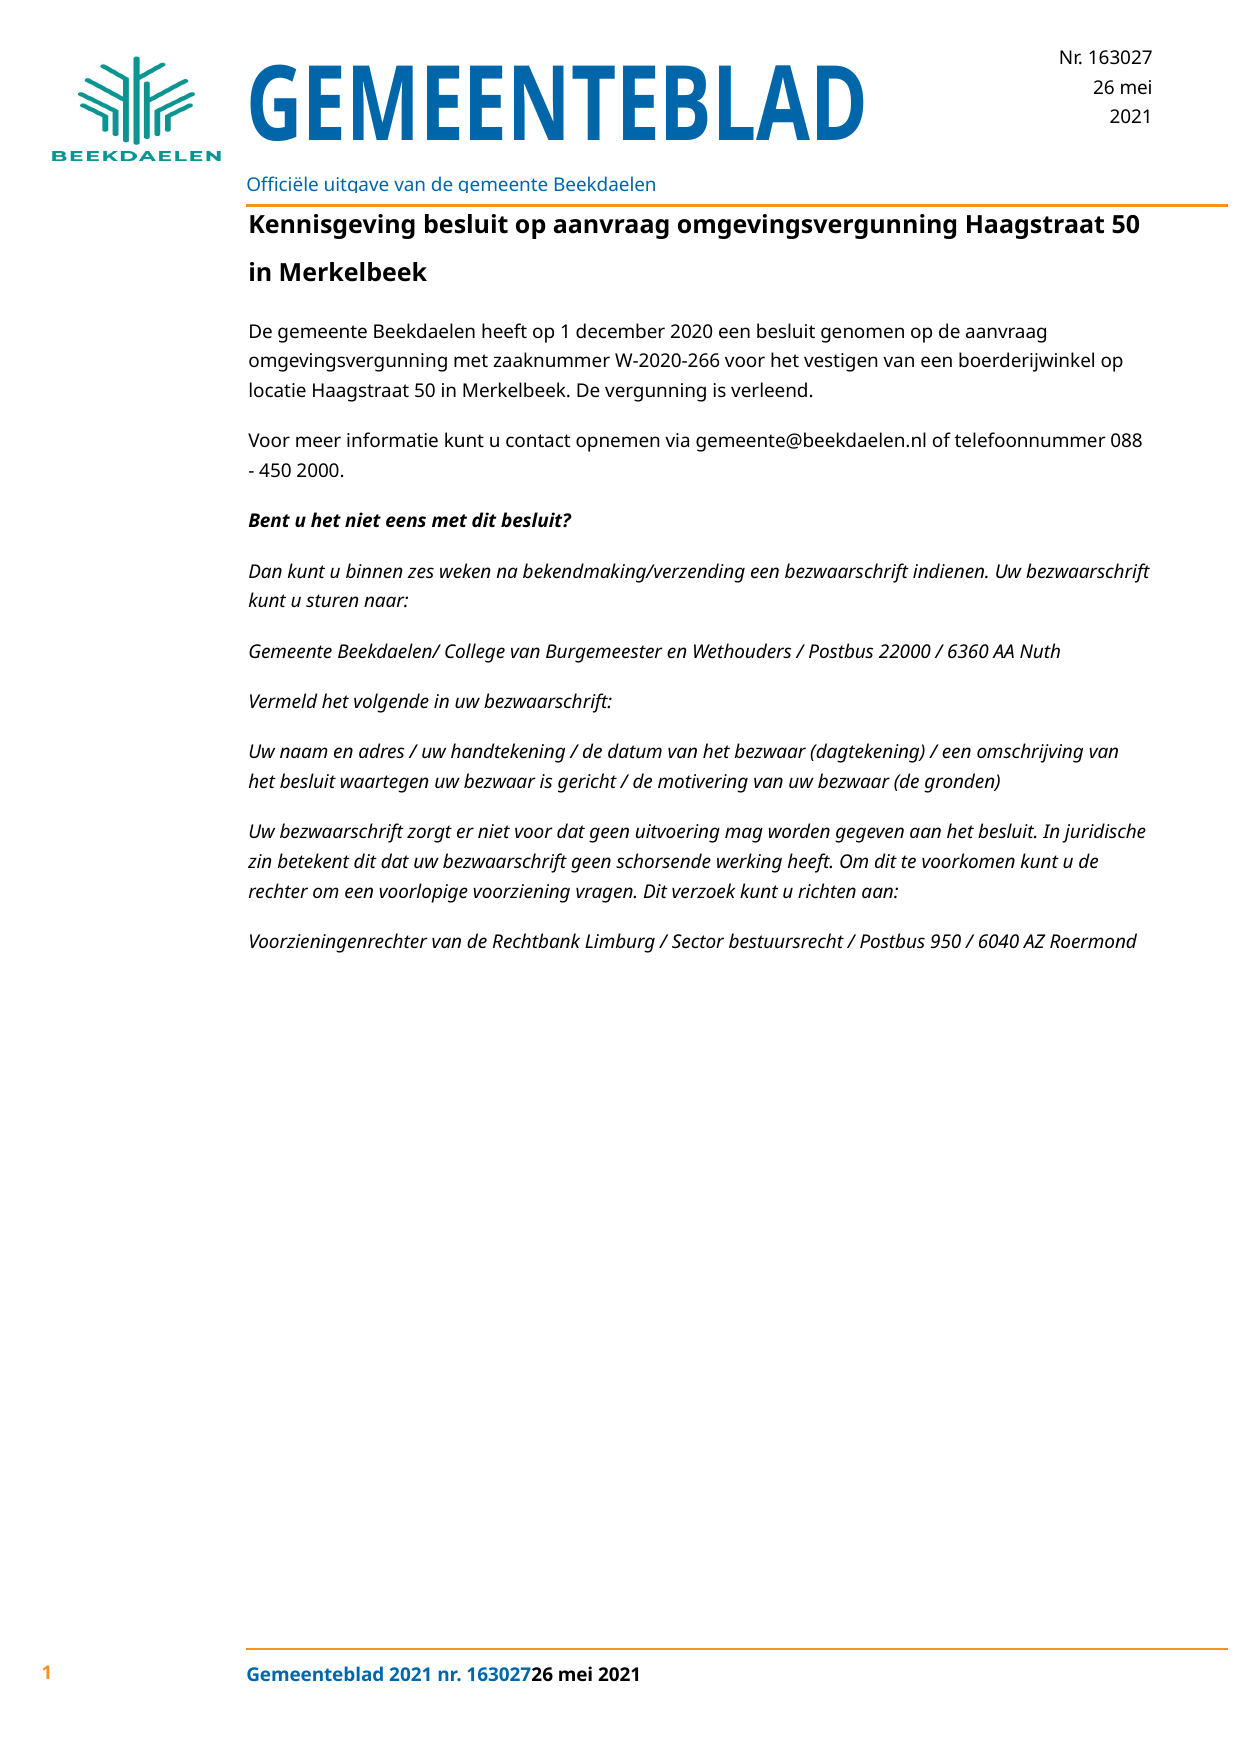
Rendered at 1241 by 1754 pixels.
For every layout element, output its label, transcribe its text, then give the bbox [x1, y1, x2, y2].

text Vermeld het volgende in uw bezwaarschrift: [248, 688, 1152, 714]
text Dan kunt u binnen zes weken na bekendmaking/verzending een bezwaarschrift indienen. Uw bezwaarschrift kunt u sturen naar: [248, 558, 1152, 613]
text Voor meer informatie kunt u contact opnemen via gemeente@beekdaelen.nl of telefoonnummer 088 - 450 2000. [248, 427, 1152, 483]
text Uw bezwaarschrift zorgt er niet voor dat geen uitvoering mag worden gegeven aan het besluit. In juridische zin betekent dit dat uw bezwaarschrift geen schorsende werking heeft. Om dit te voorkomen kunt u de rechter om een voorlopige voorziening vragen. Dit verzoek kunt u richten aan: [248, 819, 1152, 904]
text Uw naam en adres / uw handtekening / de datum van het bezwaar (dagtekening) / een omschrijving van het besluit waartegen uw bezwaar is gericht / de motivering van uw bezwaar (de gronden) [248, 739, 1152, 794]
picture [41, 47, 231, 172]
text Gemeente Beekdaelen/ College van Burgemeester en Wethouders / Postbus 22000 / 6360 AA Nuth [248, 638, 1152, 664]
text Voorzieningenrechter van de Rechtbank Limburg / Sector bestuursrecht / Postbus 950 / 6040 AZ Roermond [248, 928, 1152, 954]
text De gemeente Beekdaelen heeft op 1 december 2020 een besluit genomen op de aanvraag omgevingsvergunning met zaaknummer W-2020-266 voor het vestigen van een boerderijwinkel op locatie Haagstraat 50 in Merkelbeek. De vergunning is verleend. [248, 318, 1152, 403]
text Kennisgeving besluit op aanvraag omgevingsvergunning Haagstraat 50 in Merkelbeek [248, 207, 1152, 288]
text Bent u het niet eens met dit besluit? [248, 507, 1152, 533]
